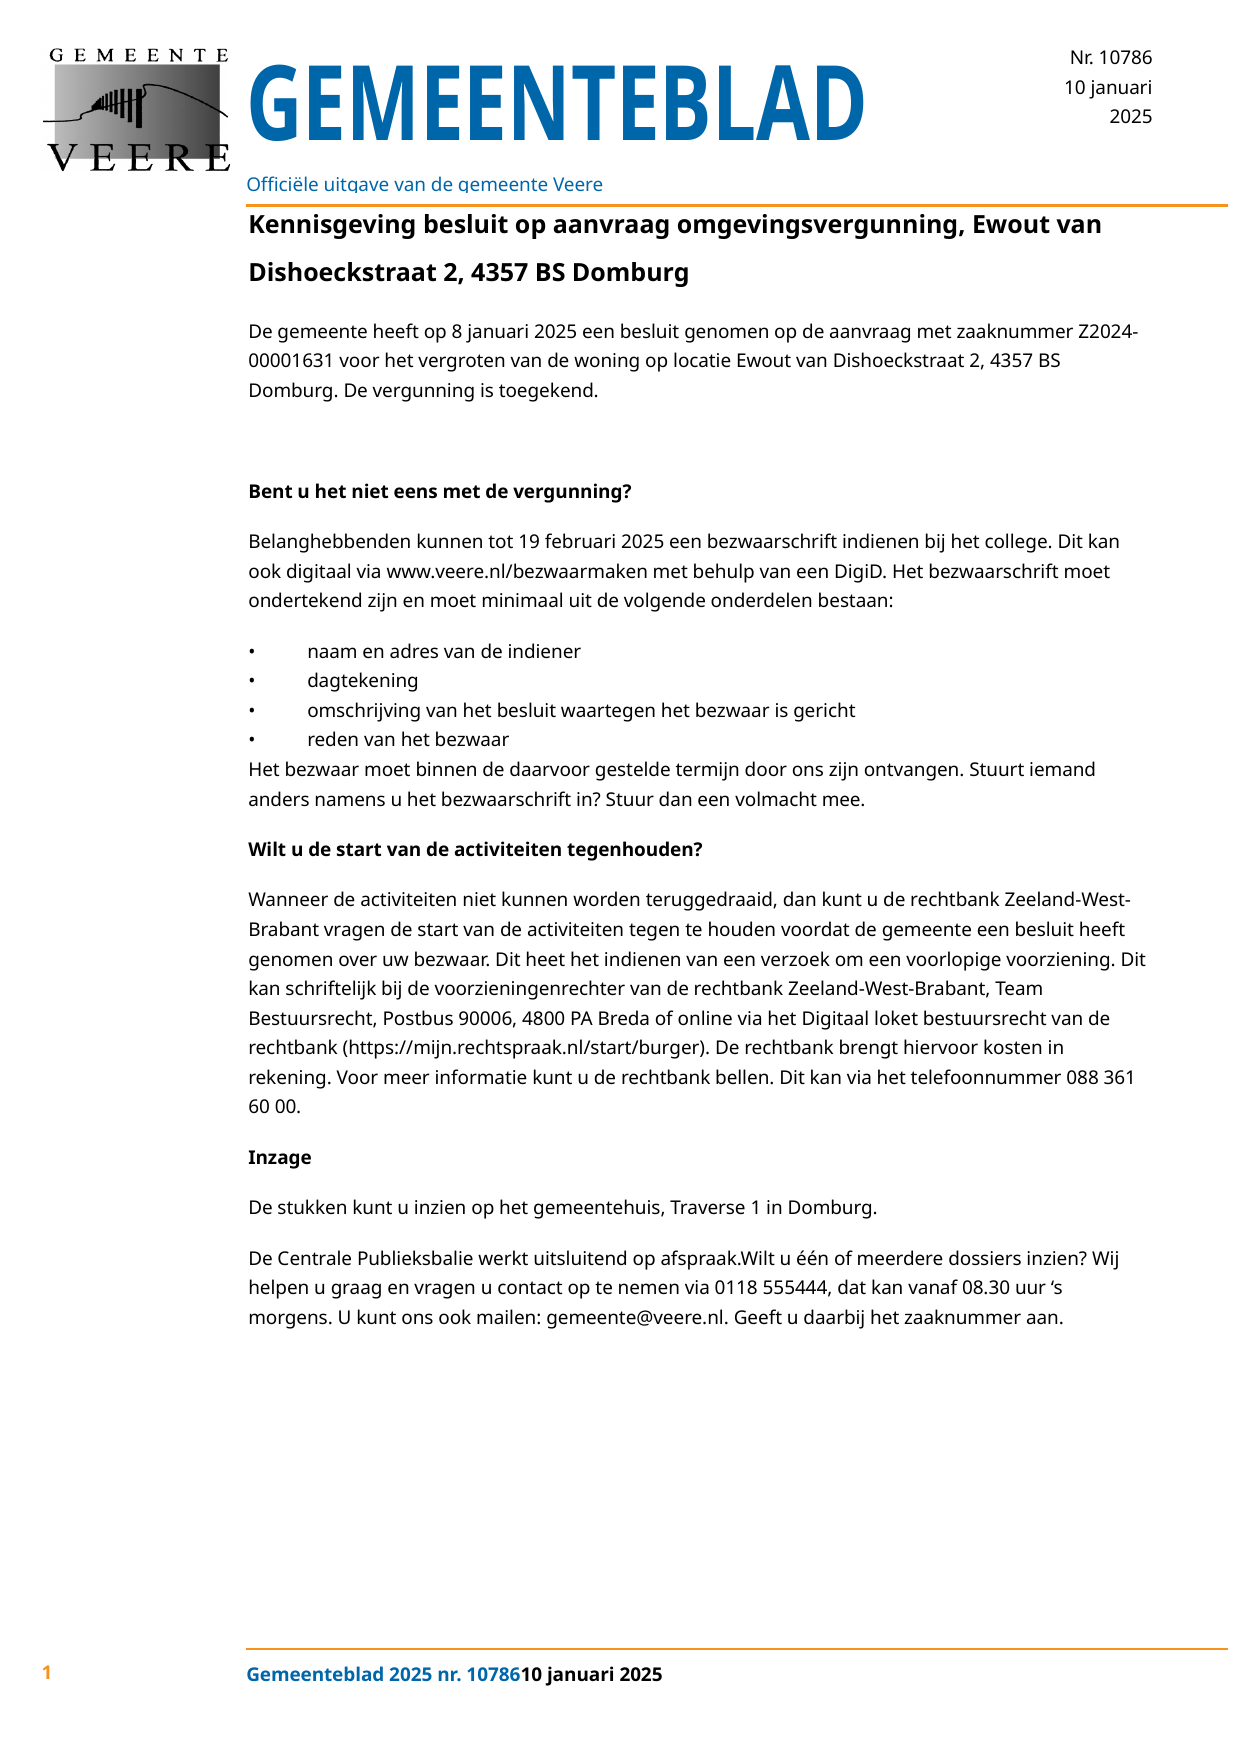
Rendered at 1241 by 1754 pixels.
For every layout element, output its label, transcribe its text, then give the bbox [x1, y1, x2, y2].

text De Centrale Publieksbalie werkt uitsluitend op afspraak.Wilt u één of meerdere dossiers inzien? Wij helpen u graag en vragen u contact op te nemen via 0118 555444, dat kan vanaf 08.30 uur ‘s morgens. U kunt ons ook mailen: gemeente@veere.nl. Geeft u daarbij het zaaknummer aan. [248, 1245, 1152, 1330]
list omschrijving van het besluit waartegen het bezwaar is gericht [248, 697, 1152, 723]
list naam en adres van de indiener [248, 638, 1152, 664]
text De gemeente heeft op 8 januari 2025 een besluit genomen op de aanvraag met zaaknummer Z2024-00001631 voor het vergroten van de woning op locatie Ewout van Dishoeckstraat 2, 4357 BS Domburg. De vergunning is toegekend. [248, 318, 1152, 403]
list reden van het bezwaar [248, 727, 1152, 752]
text Inzage [248, 1144, 1152, 1170]
text Bent u het niet eens met de vergunning? [248, 478, 1152, 504]
text Wilt u de start van de activiteiten tegenhouden? [248, 836, 1152, 862]
text De stukken kunt u inzien op het gemeentehuis, Traverse 1 in Domburg. [248, 1194, 1152, 1220]
text Het bezwaar moet binnen de daarvoor gestelde termijn door ons zijn ontvangen. Stuurt iemand anders namens u het bezwaarschrift in? Stuur dan een volmacht mee. [248, 756, 1152, 812]
picture [41, 47, 231, 172]
text Kennisgeving besluit op aanvraag omgevingsvergunning, Ewout van Dishoeckstraat 2, 4357 BS Domburg [248, 207, 1152, 288]
text Belanghebbenden kunnen tot 19 februari 2025 een bezwaarschrift indienen bij het college. Dit kan ook digitaal via www.veere.nl/bezwaarmaken met behulp van een DigiD. Het bezwaarschrift moet ondertekend zijn en moet minimaal uit de volgende onderdelen bestaan: [248, 528, 1152, 613]
text Wanneer de activiteiten niet kunnen worden teruggedraaid, dan kunt u de rechtbank Zeeland-West-Brabant vragen de start van de activiteiten tegen te houden voordat de gemeente een besluit heeft genomen over uw bezwaar. Dit heet het indienen van een verzoek om een voorlopige voorziening. Dit kan schriftelijk bij de voorzieningenrechter van de rechtbank Zeeland-West-Brabant, Team Bestuursrecht, Postbus 90006, 4800 PA Breda of online via het Digitaal loket bestuursrecht van de rechtbank (https://mijn.rechtspraak.nl/start/burger). De rechtbank brengt hiervoor kosten in rekening. Voor meer informatie kunt u de rechtbank bellen. Dit kan via het telefoonnummer 088 361 60 00. [248, 887, 1152, 1119]
list dagtekening [248, 667, 1152, 693]
